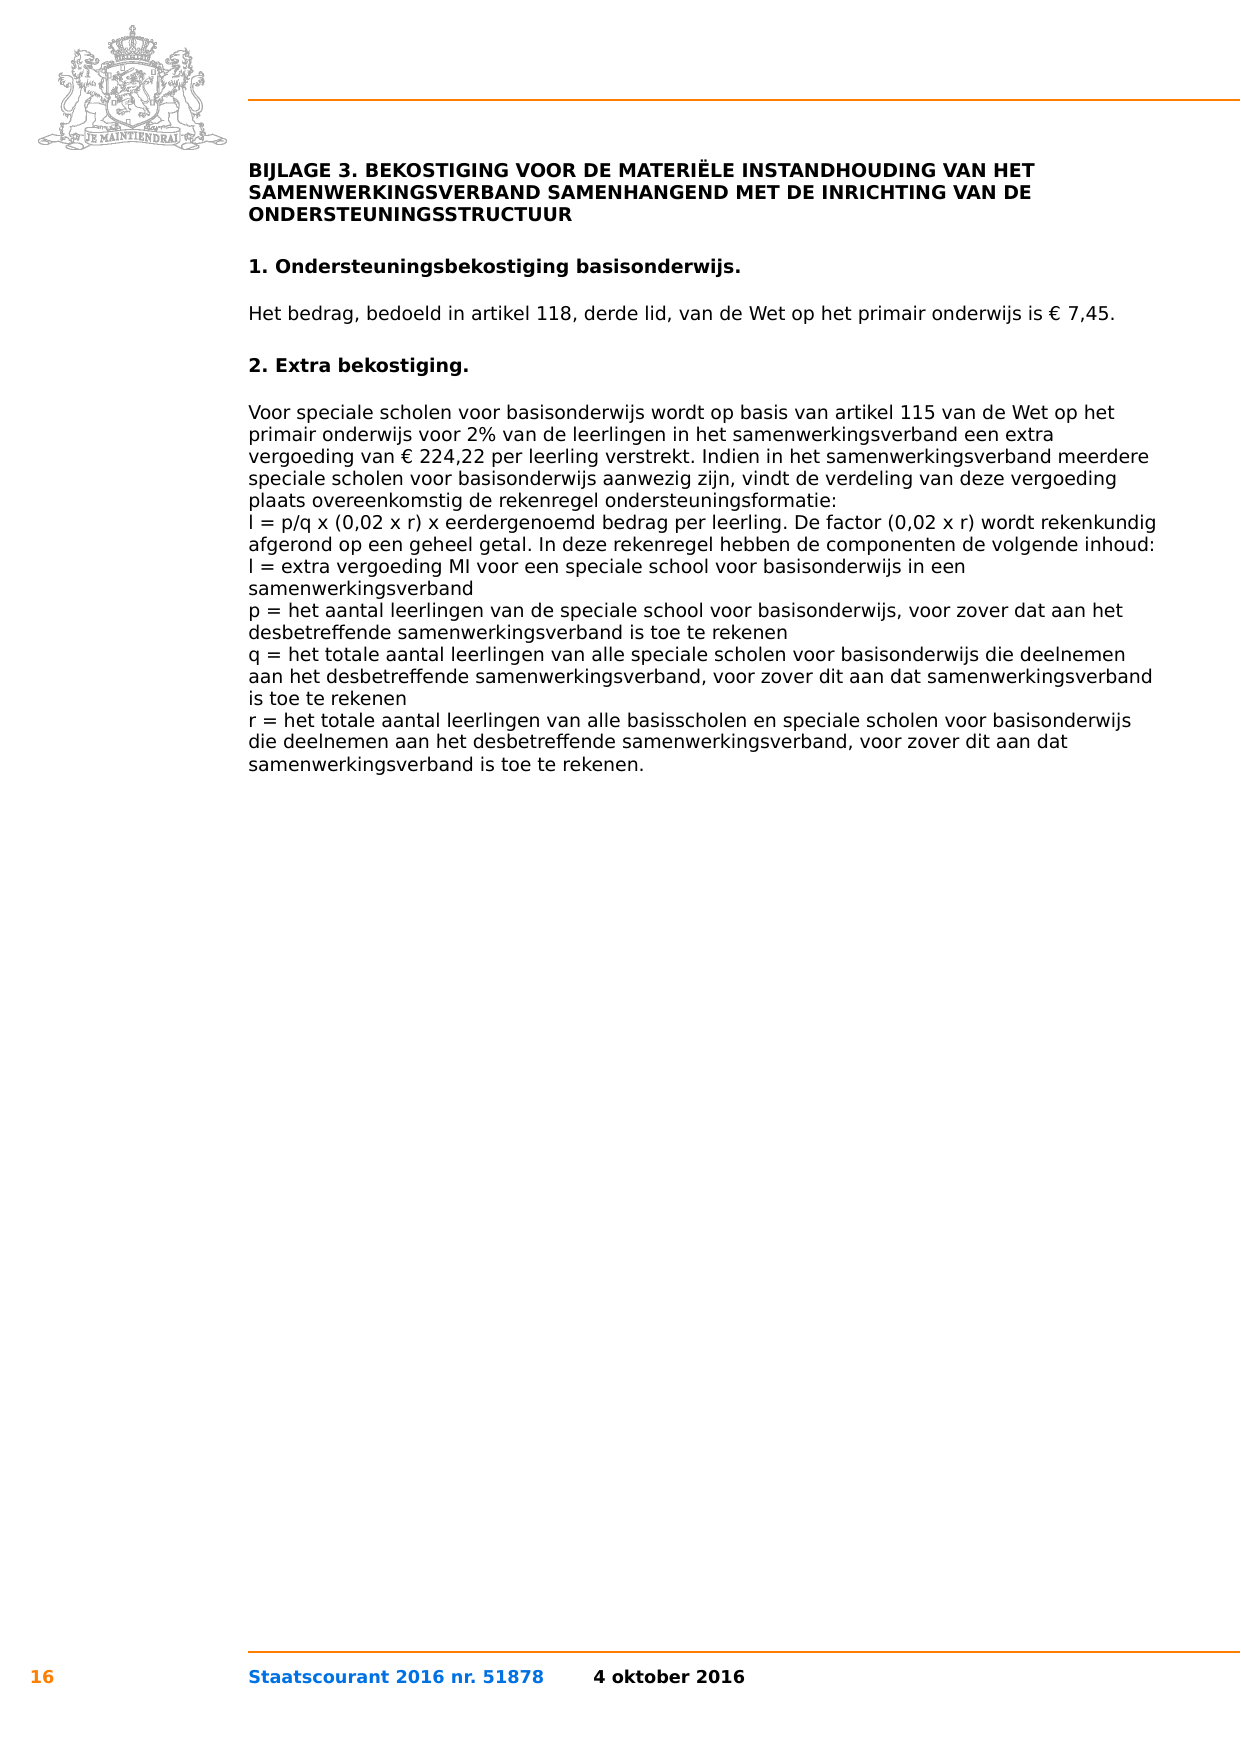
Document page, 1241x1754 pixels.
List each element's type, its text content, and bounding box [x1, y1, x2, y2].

text p = het aantal leerlingen van de speciale school voor basisonderwijs, voor zover dat aan het desbetreffende samenwerkingsverband is toe te rekenen [248, 599, 1163, 643]
text l = extra vergoeding MI voor een speciale school voor basisonderwijs in een samenwerkingsverband [248, 556, 1163, 599]
subtitle BIJLAGE 3. BEKOSTIGING VOOR DE MATERIËLE INSTANDHOUDING VAN HET SAMENWERKINGSVERBAND SAMENHANGEND MET DE INRICHTING VAN DE ONDERSTEUNINGSSTRUCTUUR [248, 160, 1163, 226]
text q = het totale aantal leerlingen van alle speciale scholen voor basisonderwijs die deelnemen aan het desbetreffende samenwerkingsverband, voor zover dit aan dat samenwerkingsverband is toe te rekenen [248, 643, 1163, 709]
text l = p/q x (0,02 x r) x eerdergenoemd bedrag per leerling. De factor (0,02 x r) wordt rekenkundig afgerond op een geheel getal. In deze rekenregel hebben de componenten de volgende inhoud: [248, 512, 1163, 556]
text Voor speciale scholen voor basisonderwijs wordt op basis van artikel 115 van de Wet op het primair onderwijs voor 2% van de leerlingen in het samenwerkingsverband een extra vergoeding van € 224,22 per leerling verstrekt. Indien in het samenwerkingsverband meerdere speciale scholen voor basisonderwijs aanwezig zijn, vindt de verdeling van deze vergoeding plaats overeenkomstig de rekenregel ondersteuningsformatie: [248, 402, 1163, 512]
subtitle 1. Ondersteuningsbekostiging basisonderwijs. [248, 256, 1163, 278]
text r = het totale aantal leerlingen van alle basisscholen en speciale scholen voor basisonderwijs die deelnemen aan het desbetreffende samenwerkingsverband, voor zover dit aan dat samenwerkingsverband is toe te rekenen. [248, 709, 1163, 775]
picture [38, 25, 227, 150]
text Het bedrag, bedoeld in artikel 118, derde lid, van de Wet op het primair onderwijs is € 7,45. [248, 303, 1163, 325]
subtitle 2. Extra bekostiging. [248, 355, 1163, 377]
